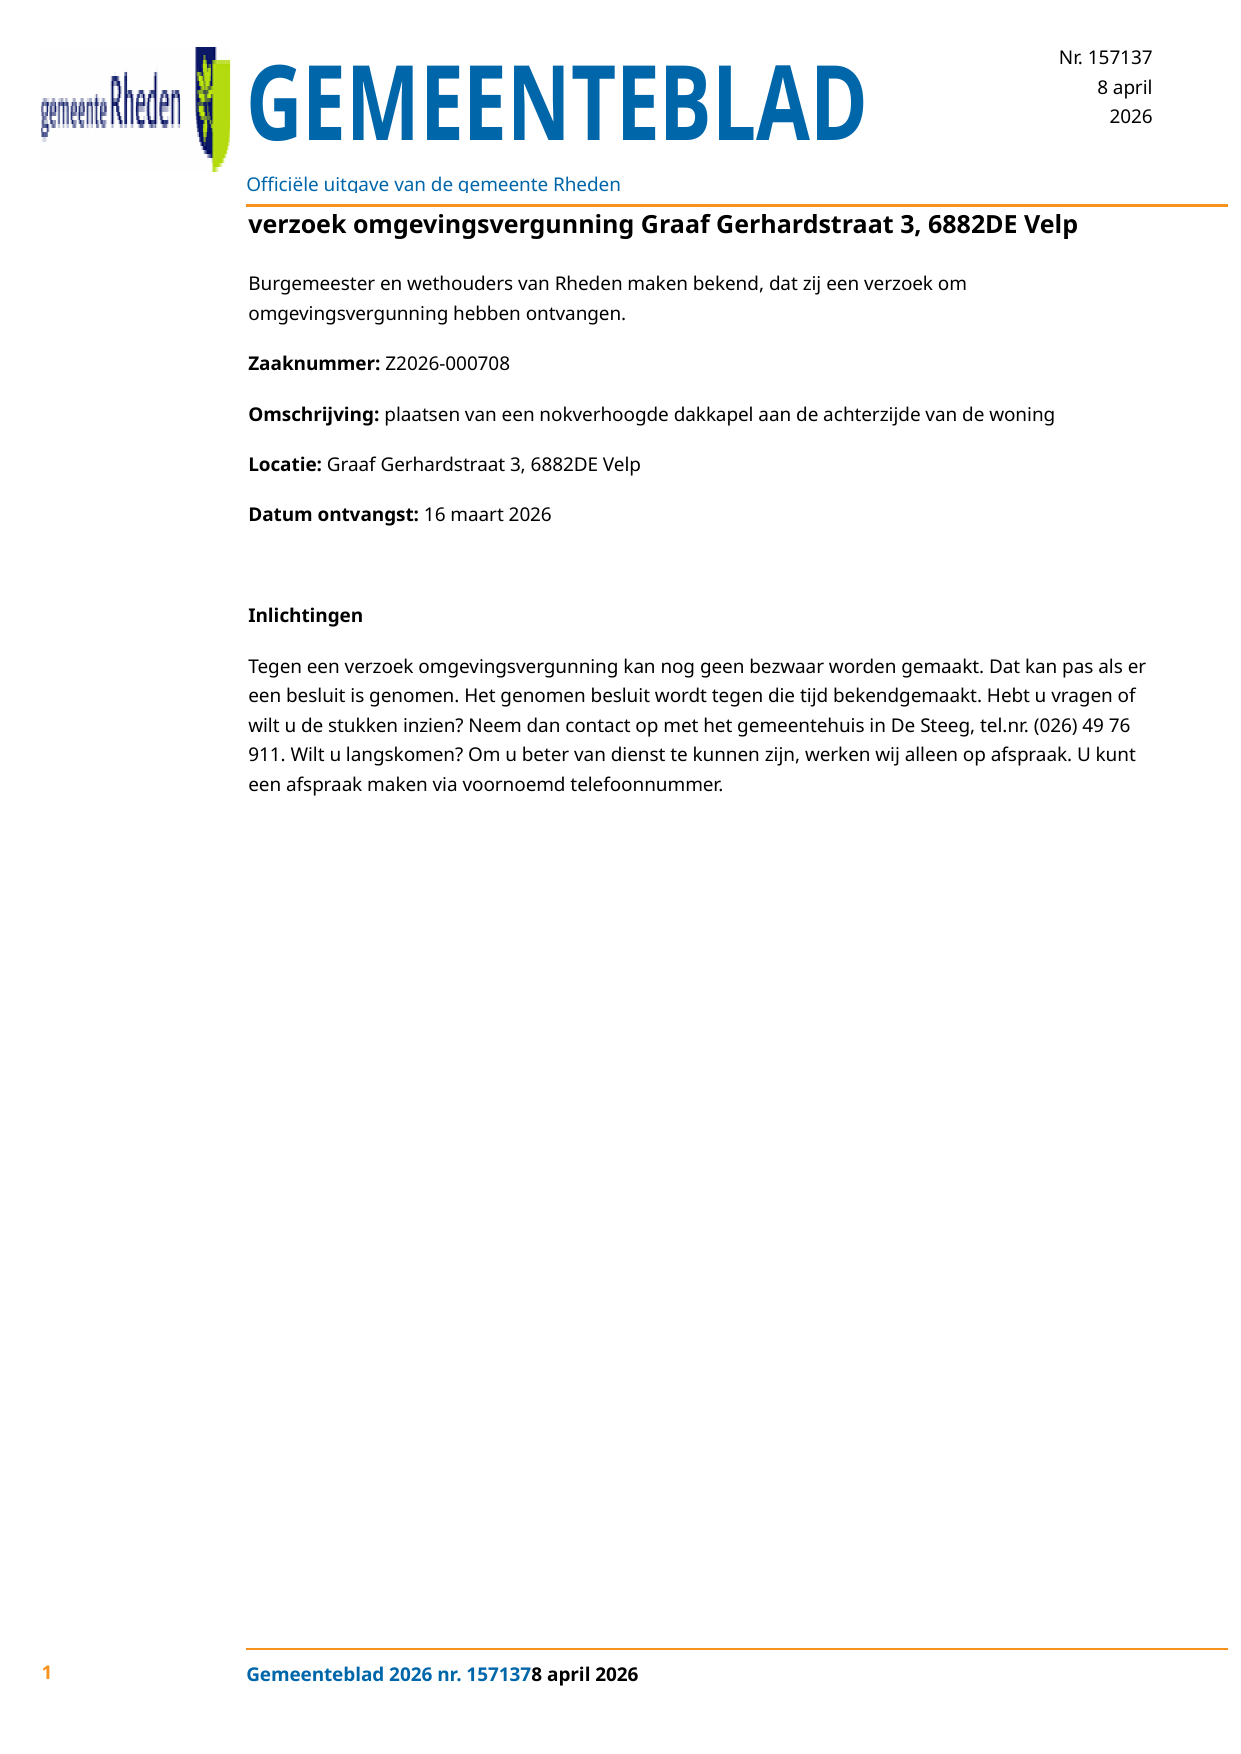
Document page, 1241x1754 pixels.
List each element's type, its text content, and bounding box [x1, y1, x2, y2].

text Burgemeester en wethouders van Rheden maken bekend, dat zij een verzoek om omgevingsvergunning hebben ontvangen. [248, 270, 1152, 326]
text Locatie: Graaf Gerhardstraat 3, 6882DE Velp [248, 451, 1152, 477]
text Inlichtingen [248, 602, 1152, 628]
text Zaaknummer: Z2026-000708 [248, 350, 1152, 376]
text Tegen een verzoek omgevingsvergunning kan nog geen bezwaar worden gemaakt. Dat kan pas als er een besluit is genomen. Het genomen besluit wordt tegen die tijd bekendgemaakt. Hebt u vragen of wilt u de stukken inzien? Neem dan contact op met het gemeentehuis in De Steeg, tel.nr. (026) 49 76 911. Wilt u langskomen? Om u beter van dienst te kunnen zijn, werken wij alleen op afspraak. U kunt een afspraak maken via voornoemd telefoonnummer. [248, 653, 1152, 797]
picture [41, 47, 231, 172]
text Datum ontvangst: 16 maart 2026 [248, 502, 1152, 527]
text Omschrijving: plaatsen van een nokverhoogde dakkapel aan de achterzijde van de woning [248, 401, 1152, 426]
text verzoek omgevingsvergunning Graaf Gerhardstraat 3, 6882DE Velp [248, 207, 1152, 241]
